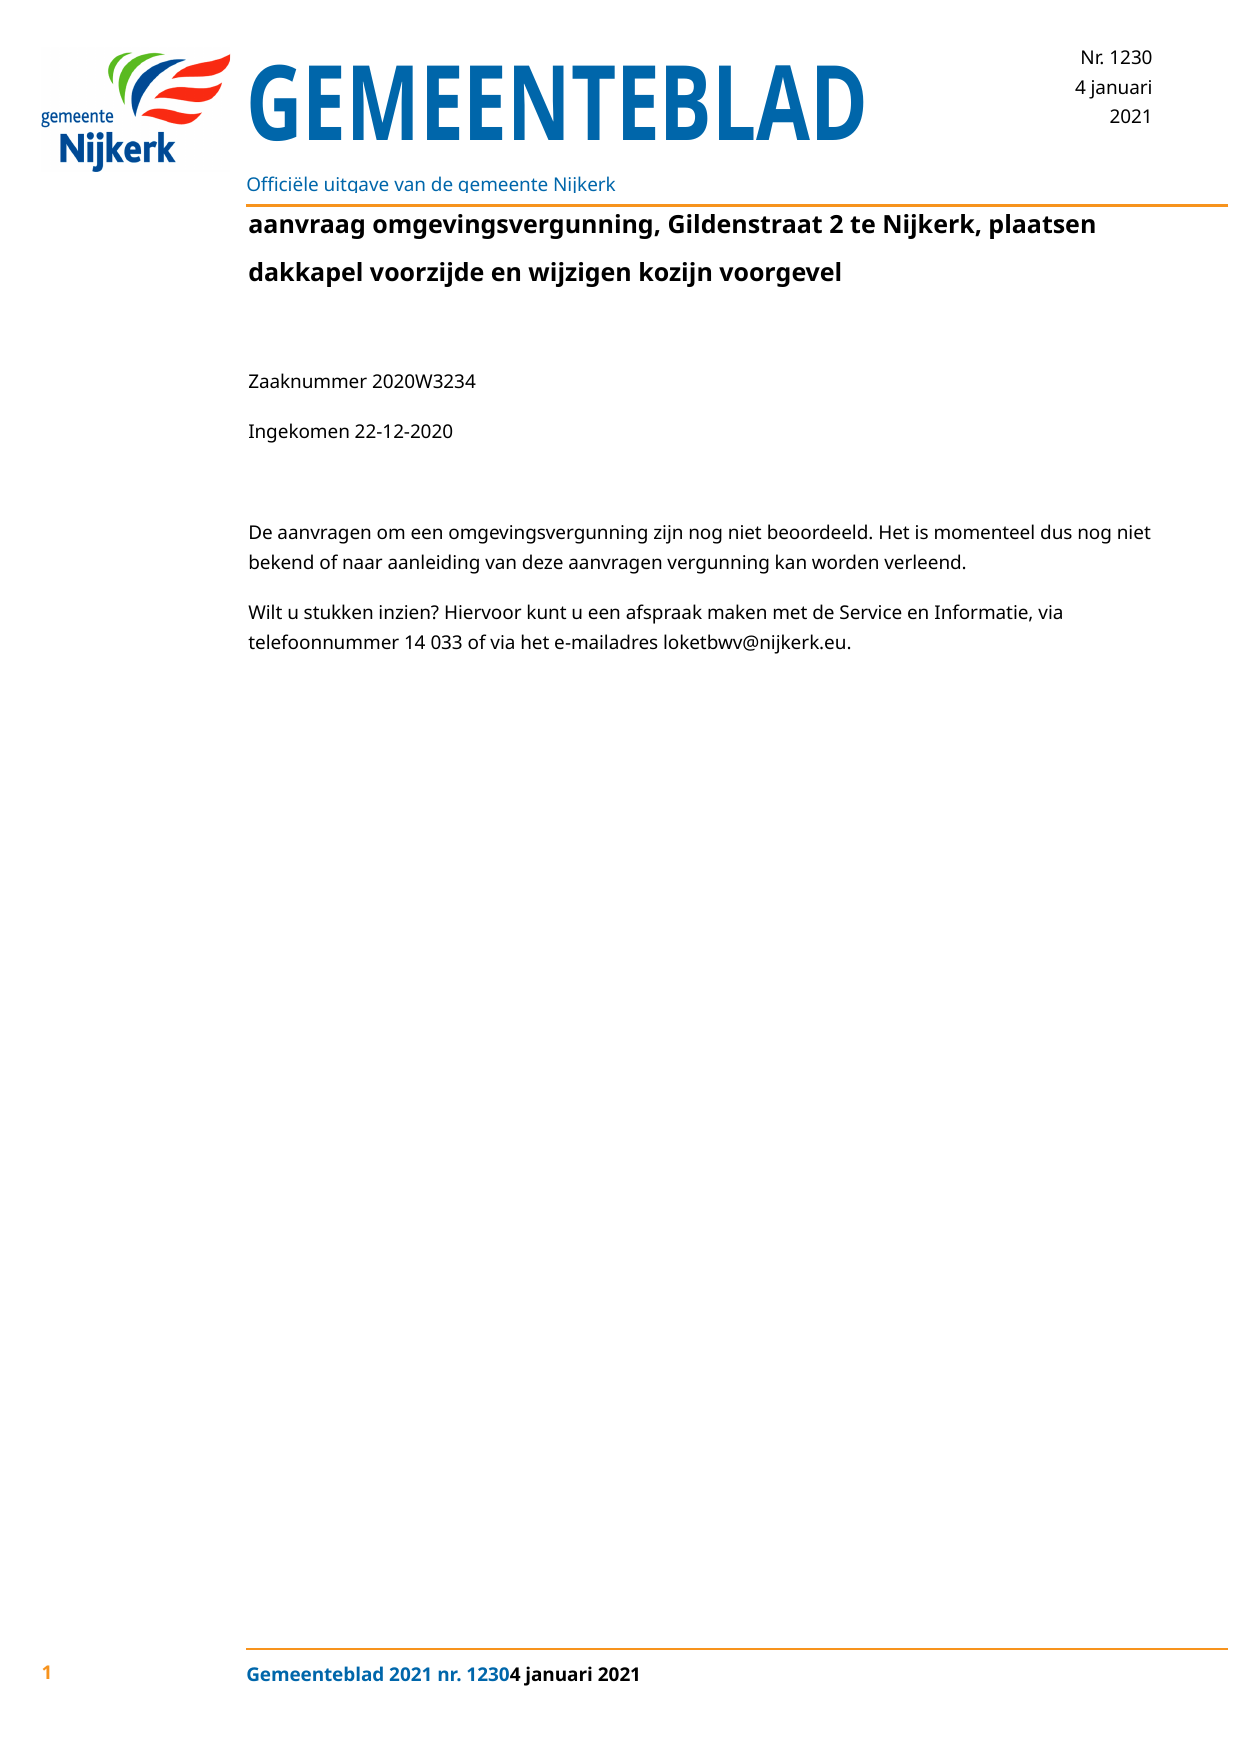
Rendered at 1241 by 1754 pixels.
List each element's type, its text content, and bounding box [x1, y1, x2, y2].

text aanvraag omgevingsvergunning, Gildenstraat 2 te Nijkerk, plaatsen dakkapel voorzijde en wijzigen kozijn voorgevel [248, 207, 1152, 288]
text Zaaknummer 2020W3234 [248, 368, 1152, 394]
text Wilt u stukken inzien? Hiervoor kunt u een afspraak maken met de Service en Informatie, via telefoonnummer 14 033 of via het e-mailadres loketbwv@nijkerk.eu. [248, 599, 1152, 655]
picture [41, 47, 231, 172]
text De aanvragen om een omgevingsvergunning zijn nog niet beoordeeld. Het is momenteel dus nog niet bekend of naar aanleiding van deze aanvragen vergunning kan worden verleend. [248, 519, 1152, 575]
text Ingekomen 22-12-2020 [248, 419, 1152, 444]
